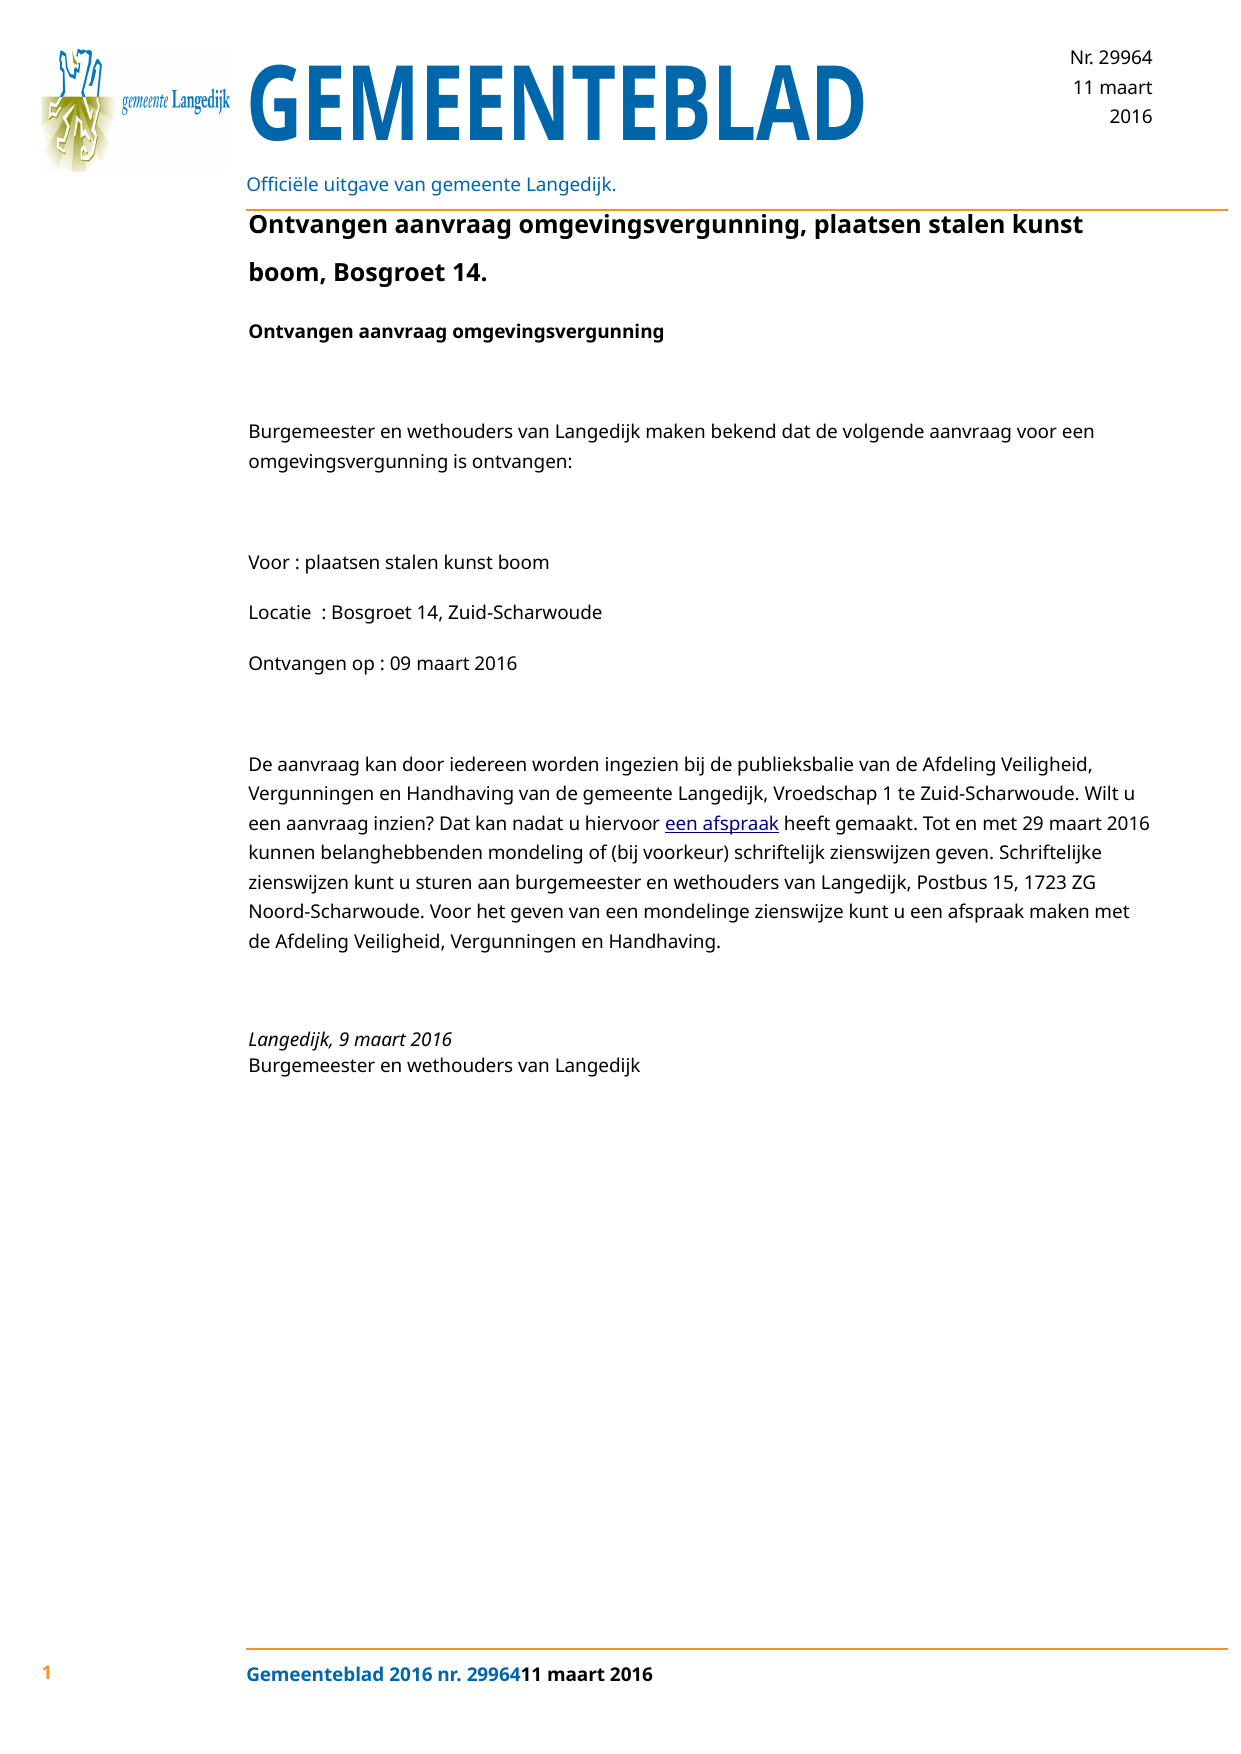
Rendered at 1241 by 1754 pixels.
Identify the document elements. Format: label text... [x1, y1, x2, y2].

text Langedijk, 9 maart 2016 [248, 1027, 1152, 1052]
text Locatie : Bosgroet 14, Zuid-Scharwoude [248, 599, 1152, 625]
text Voor : plaatsen stalen kunst boom [248, 549, 1152, 575]
text Ontvangen op : 09 maart 2016 [248, 650, 1152, 676]
text Burgemeester en wethouders van Langedijk maken bekend dat de volgende aanvraag voor een omgevingsvergunning is ontvangen: [248, 419, 1152, 474]
text De aanvraag kan door iedereen worden ingezien bij de publieksbalie van de Afdeling Veiligheid, Vergunningen en Handhaving van de gemeente Langedijk, Vroedschap 1 te Zuid-Scharwoude. Wilt u een aanvraag inzien? Dat kan nadat u hiervoor een afspraak heeft gemaakt. Tot en met 29 maart 2016 kunnen belanghebbenden mondeling of (bij voorkeur) schriftelijk zienswijzen geven. Schriftelijke zienswijzen kunt u sturen aan burgemeester en wethouders van Langedijk, Postbus 15, 1723 ZG Noord-Scharwoude. Voor het geven van een mondelinge zienswijze kunt u een afspraak maken met de Afdeling Veiligheid, Vergunningen en Handhaving. [248, 751, 1152, 954]
text Burgemeester en wethouders van Langedijk [248, 1052, 1152, 1078]
text Ontvangen aanvraag omgevingsvergunning [248, 318, 1152, 344]
picture [41, 47, 231, 172]
text Ontvangen aanvraag omgevingsvergunning, plaatsen stalen kunst boom, Bosgroet 14. [248, 211, 1152, 288]
